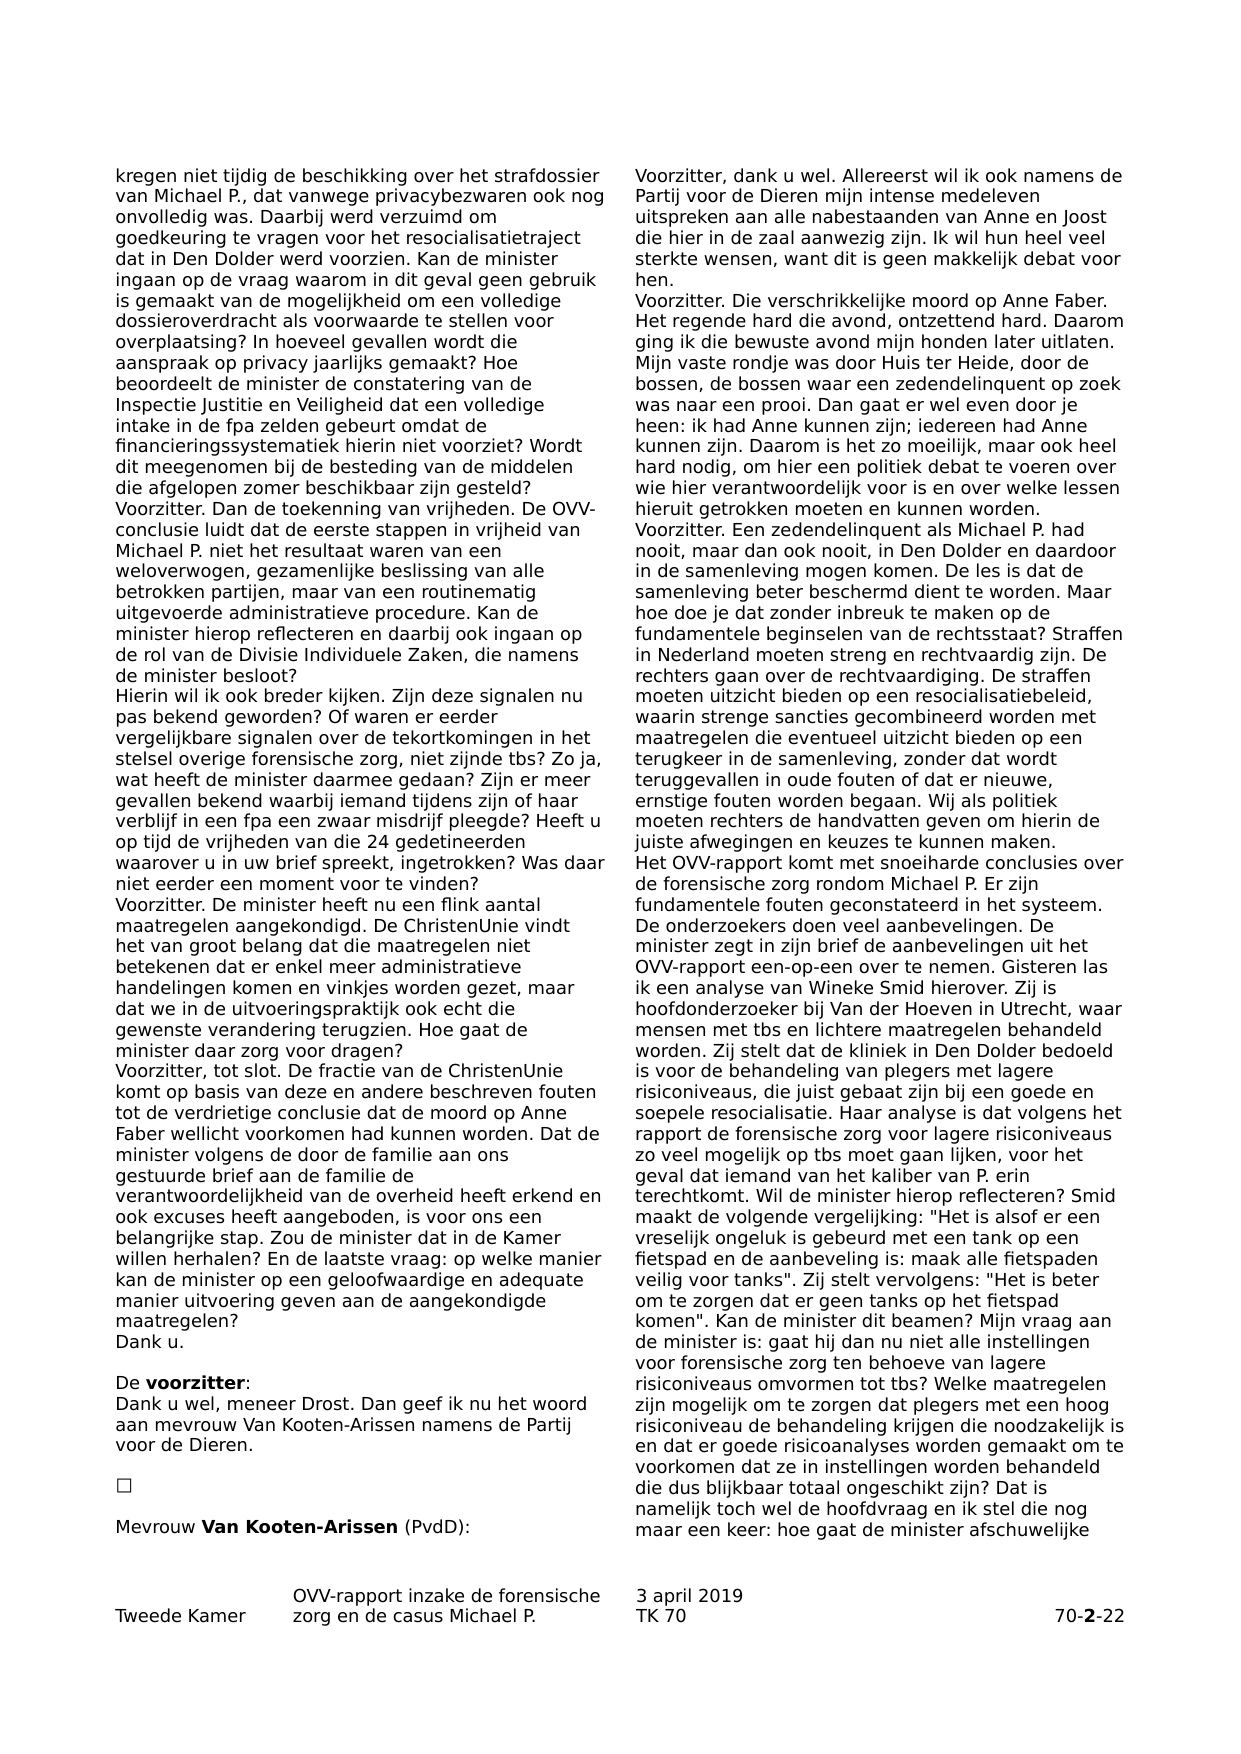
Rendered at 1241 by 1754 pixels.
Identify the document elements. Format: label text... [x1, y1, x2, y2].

text De voorzitter: [115, 1373, 605, 1393]
text Mevrouw Van Kooten-Arissen (PvdD): [115, 1517, 605, 1537]
text Dank u wel, meneer Drost. Dan geef ik nu het woord aan mevrouw Van Kooten-Arissen namens de Partij voor de Dieren. [115, 1393, 605, 1456]
text Voorzitter, tot slot. De fractie van de ChristenUnie komt op basis van deze en andere beschreven fouten tot de verdrietige conclusie dat de moord op Anne Faber wellicht voorkomen had kunnen worden. Dat de minister volgens de door de familie aan ons gestuurde brief aan de familie de verantwoordelijkheid van de overheid heeft erkend en ook excuses heeft aangeboden, is voor ons een belangrijke stap. Zou de minister dat in de Kamer willen herhalen? En de laatste vraag: op welke manier kan de minister op een geloofwaardige en adequate manier uitvoering geven aan de aangekondigde maatregelen? [115, 1061, 605, 1332]
text kregen niet tijdig de beschikking over het strafdossier van Michael P., dat vanwege privacybezwaren ook nog onvolledig was. Daarbij werd verzuimd om goedkeuring te vragen voor het resocialisatietraject dat in Den Dolder werd voorzien. Kan de minister ingaan op de vraag waarom in dit geval geen gebruik is gemaakt van de mogelijkheid om een volledige dossieroverdracht als voorwaarde te stellen voor overplaatsing? In hoeveel gevallen wordt die aanspraak op privacy jaarlijks gemaakt? Hoe beoordeelt de minister de constatering van de Inspectie Justitie en Veiligheid dat een volledige intake in de fpa zelden gebeurt omdat de financieringssystematiek hierin niet voorziet? Wordt dit meegenomen bij de besteding van de middelen die afgelopen zomer beschikbaar zijn gesteld? [115, 165, 605, 499]
text Dank u. [115, 1332, 605, 1353]
text Voorzitter. De minister heeft nu een flink aantal maatregelen aangekondigd. De ChristenUnie vindt het van groot belang dat die maatregelen niet betekenen dat er enkel meer administratieve handelingen komen en vinkjes worden gezet, maar dat we in de uitvoeringspraktijk ook echt die gewenste verandering terugzien. Hoe gaat de minister daar zorg voor dragen? [115, 894, 605, 1061]
text ⬜ [115, 1476, 605, 1497]
text Voorzitter. Dan de toekenning van vrijheden. De OVV-conclusie luidt dat de eerste stappen in vrijheid van Michael P. niet het resultaat waren van een weloverwogen, gezamenlijke beslissing van alle betrokken partijen, maar van een routinematig uitgevoerde administratieve procedure. Kan de minister hierop reflecteren en daarbij ook ingaan op de rol van de Divisie Individuele Zaken, die namens de minister besloot? [115, 499, 605, 686]
text Het OVV-rapport komt met snoeiharde conclusies over de forensische zorg rondom Michael P. Er zijn fundamentele fouten geconstateerd in het systeem. De onderzoekers doen veel aanbevelingen. De minister zegt in zijn brief de aanbevelingen uit het OVV-rapport een-op-een over te nemen. Gisteren las ik een analyse van Wineke Smid hierover. Zij is hoofdonderzoeker bij Van der Hoeven in Utrecht, waar mensen met tbs en lichtere maatregelen behandeld worden. Zij stelt dat de kliniek in Den Dolder bedoeld is voor de behandeling van plegers met lagere risiconiveaus, die juist gebaat zijn bij een goede en soepele resocialisatie. Haar analyse is dat volgens het rapport de forensische zorg voor lagere risiconiveaus zo veel mogelijk op tbs moet gaan lijken, voor het geval dat iemand van het kaliber van P. erin terechtkomt. Wil de minister hierop reflecteren? Smid maakt de volgende vergelijking: "Het is alsof er een vreselijk ongeluk is gebeurd met een tank op een fietspad en de aanbeveling is: maak alle fietspaden veilig voor tanks". Zij stelt vervolgens: "Het is beter om te zorgen dat er geen tanks op het fietspad komen". Kan de minister dit beamen? Mijn vraag aan de minister is: gaat hij dan nu niet alle instellingen voor forensische zorg ten behoeve van lagere risiconiveaus omvormen tot tbs? Welke maatregelen zijn mogelijk om te zorgen dat plegers met een hoog risiconiveau de behandeling krijgen die noodzakelijk is en dat er goede risicoanalyses worden gemaakt om te voorkomen dat ze in instellingen worden behandeld die dus blijkbaar totaal ongeschikt zijn? Dat is namelijk toch wel de hoofdvraag en ik stel die nog maar een keer: hoe gaat de minister afschuwelijke [635, 853, 1125, 1540]
text Voorzitter. Een zedendelinquent als Michael P. had nooit, maar dan ook nooit, in Den Dolder en daardoor in de samenleving mogen komen. De les is dat de samenleving beter beschermd dient te worden. Maar hoe doe je dat zonder inbreuk te maken op de fundamentele beginselen van de rechtsstaat? Straffen in Nederland moeten streng en rechtvaardig zijn. De rechters gaan over de rechtvaardiging. De straffen moeten uitzicht bieden op een resocialisatiebeleid, waarin strenge sancties gecombineerd worden met maatregelen die eventueel uitzicht bieden op een terugkeer in de samenleving, zonder dat wordt teruggevallen in oude fouten of dat er nieuwe, ernstige fouten worden begaan. Wij als politiek moeten rechters de handvatten geven om hierin de juiste afwegingen en keuzes te kunnen maken. [635, 519, 1125, 853]
text Voorzitter. Die verschrikkelijke moord op Anne Faber. Het regende hard die avond, ontzettend hard. Daarom ging ik die bewuste avond mijn honden later uitlaten. Mijn vaste rondje was door Huis ter Heide, door de bossen, de bossen waar een zedendelinquent op zoek was naar een prooi. Dan gaat er wel even door je heen: ik had Anne kunnen zijn; iedereen had Anne kunnen zijn. Daarom is het zo moeilijk, maar ook heel hard nodig, om hier een politiek debat te voeren over wie hier verantwoordelijk voor is en over welke lessen hieruit getrokken moeten en kunnen worden. [635, 290, 1125, 519]
text Hierin wil ik ook breder kijken. Zijn deze signalen nu pas bekend geworden? Of waren er eerder vergelijkbare signalen over de tekortkomingen in het stelsel overige forensische zorg, niet zijnde tbs? Zo ja, wat heeft de minister daarmee gedaan? Zijn er meer gevallen bekend waarbij iemand tijdens zijn of haar verblijf in een fpa een zwaar misdrijf pleegde? Heeft u op tijd de vrijheden van die 24 gedetineerden waarover u in uw brief spreekt, ingetrokken? Was daar niet eerder een moment voor te vinden? [115, 686, 605, 894]
text Voorzitter, dank u wel. Allereerst wil ik ook namens de Partij voor de Dieren mijn intense medeleven uitspreken aan alle nabestaanden van Anne en Joost die hier in de zaal aanwezig zijn. Ik wil hun heel veel sterkte wensen, want dit is geen makkelijk debat voor hen. [635, 165, 1125, 290]
